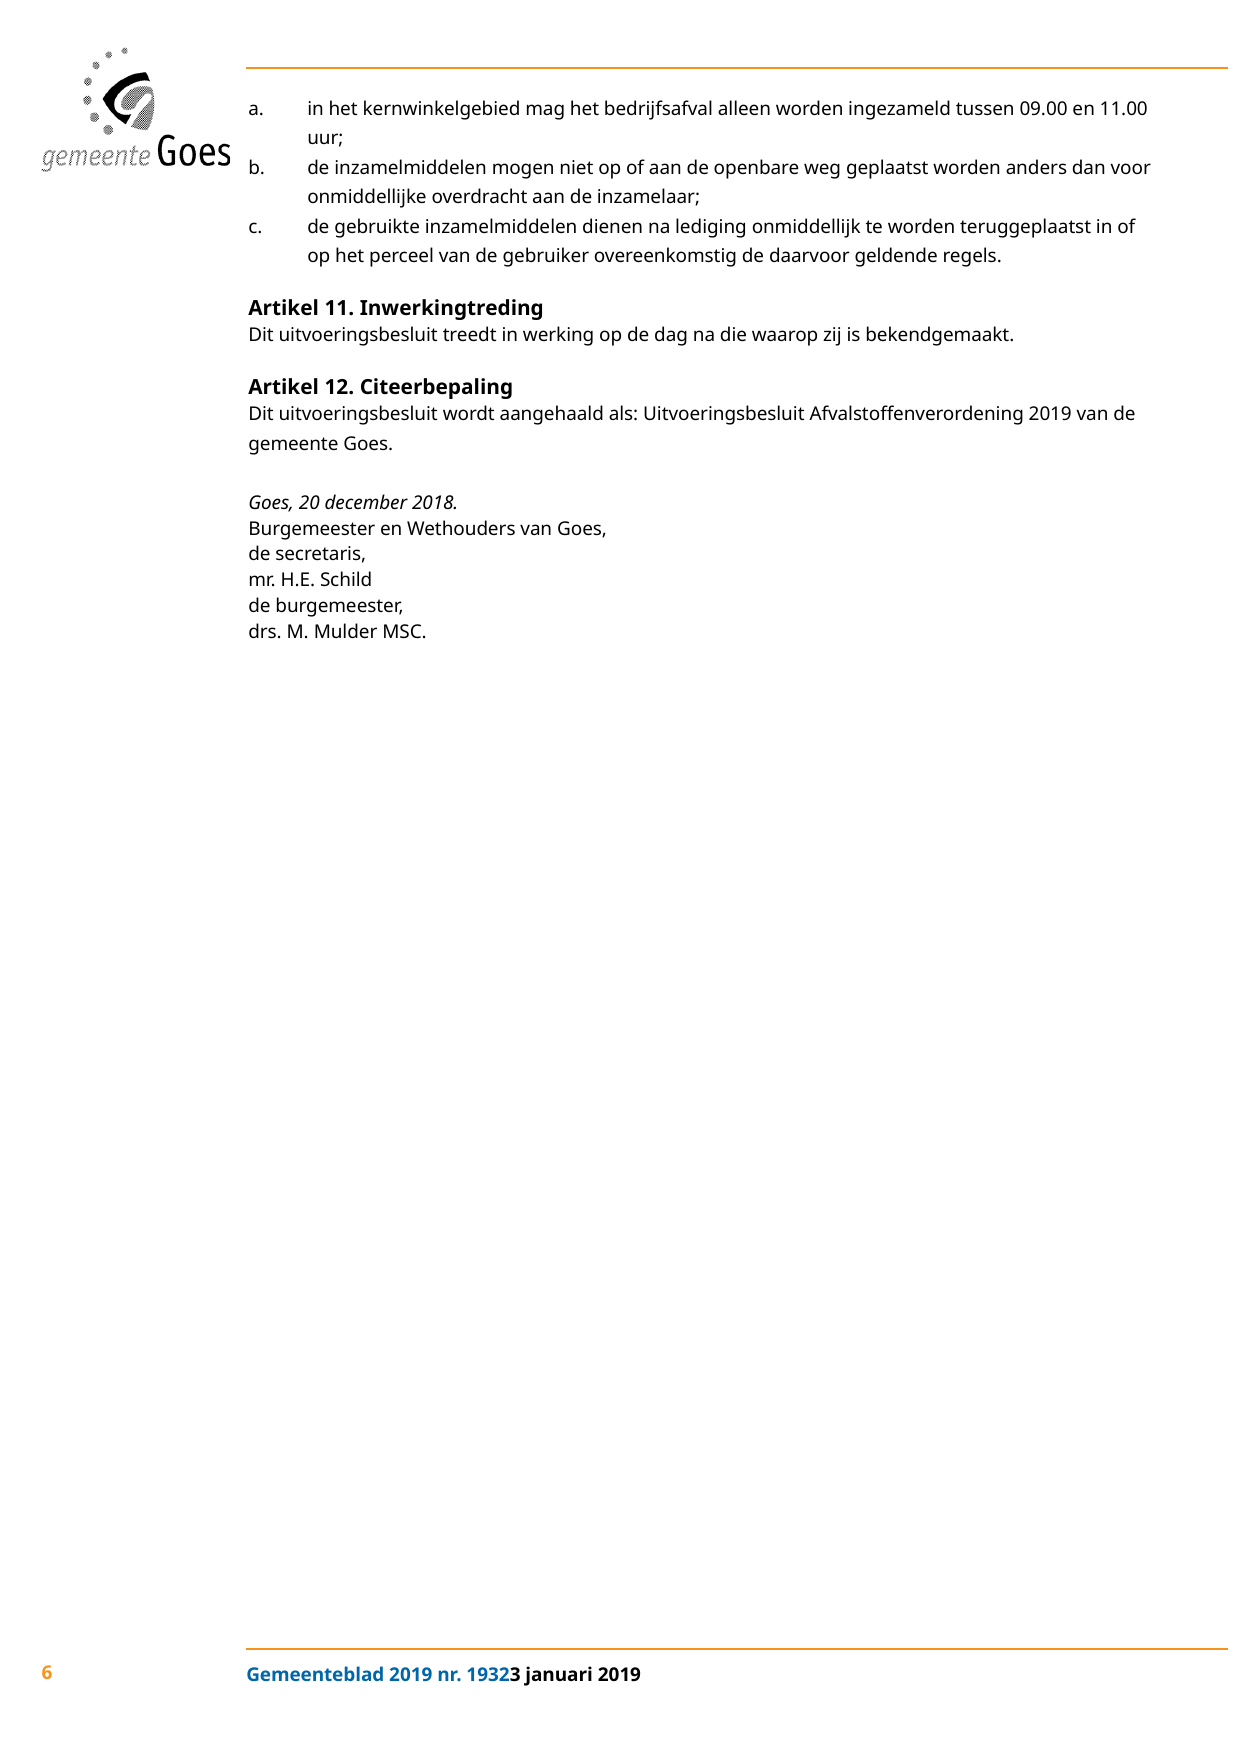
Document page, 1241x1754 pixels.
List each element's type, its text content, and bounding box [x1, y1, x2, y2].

text Burgemeester en Wethouders van Goes, [248, 515, 1152, 541]
text Dit uitvoeringsbesluit treedt in werking op de dag na die waarop zij is bekendgemaakt. [248, 322, 1152, 347]
text Artikel 11. Inwerkingtreding [248, 293, 1152, 322]
text Goes, 20 december 2018. [248, 489, 1152, 515]
text de secretaris, [248, 541, 1152, 566]
text de burgemeester, [248, 592, 1152, 618]
text drs. M. Mulder MSC. [248, 618, 1152, 643]
list de inzamelmiddelen mogen niet op of aan de openbare weg geplaatst worden anders dan voor onmiddellijke overdracht aan de inzamelaar; [248, 154, 1152, 209]
text Artikel 12. Citeerbepaling [248, 372, 1152, 400]
list in het kernwinkelgebied mag het bedrijfsafval alleen worden ingezameld tussen 09.00 en 11.00 uur; [248, 95, 1152, 150]
text Dit uitvoeringsbesluit wordt aangehaald als: Uitvoeringsbesluit Afvalstoffenverordening 2019 van de gemeente Goes. [248, 400, 1152, 456]
list de gebruikte inzamelmiddelen dienen na lediging onmiddellijk te worden teruggeplaatst in of op het perceel van de gebruiker overeenkomstig de daarvoor geldende regels. [248, 213, 1152, 268]
picture [41, 47, 231, 172]
text mr. H.E. Schild [248, 566, 1152, 592]
